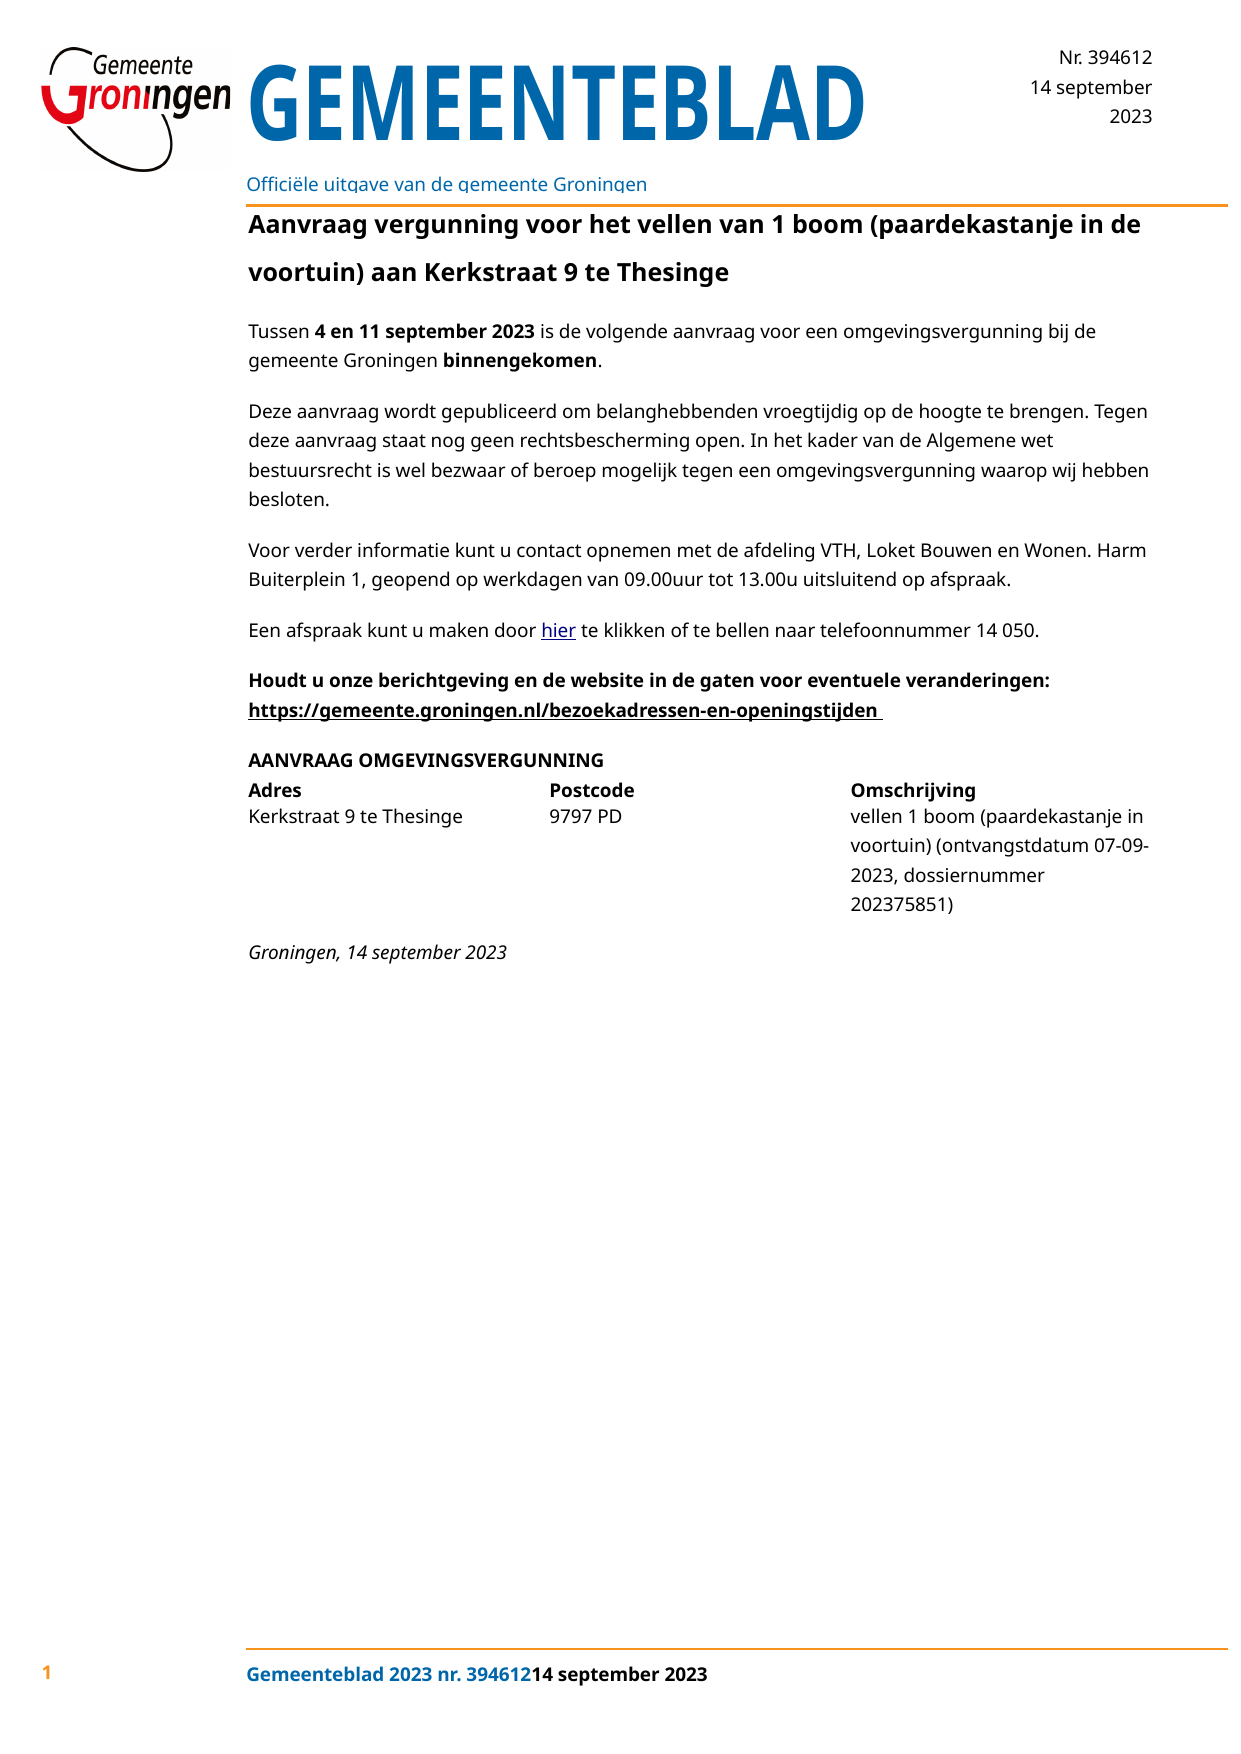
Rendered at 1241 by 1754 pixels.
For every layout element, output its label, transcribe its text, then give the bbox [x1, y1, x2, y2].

table_header Adres [248, 777, 549, 803]
table_cell 9797 PD [549, 803, 850, 917]
text Voor verder informatie kunt u contact opnemen met de afdeling VTH, Loket Bouwen en Wonen. Harm Buiterplein 1, geopend op werkdagen van 09.00uur tot 13.00u uitsluitend op afspraak. [248, 537, 1152, 592]
text Een afspraak kunt u maken door hier te klikken of te bellen naar telefoonnummer 14 050. [248, 617, 1152, 643]
text Deze aanvraag wordt gepubliceerd om belanghebbenden vroegtijdig op de hoogte te brengen. Tegen deze aanvraag staat nog geen rechtsbescherming open. In het kader van de Algemene wet bestuursrecht is wel bezwaar of beroep mogelijk tegen een omgevingsvergunning waarop wij hebben besloten. [248, 398, 1152, 512]
text Aanvraag vergunning voor het vellen van 1 boom (paardekastanje in de voortuin) aan Kerkstraat 9 te Thesinge [248, 207, 1152, 288]
table_cell vellen 1 boom (paardekastanje in voortuin) (ontvangstdatum 07-09-2023, dossiernummer 202375851) [850, 803, 1152, 917]
text Houdt u onze berichtgeving en de website in de gaten voor eventuele veranderingen: https://gemeente.groningen.nl/bezoekadressen-en-openingstijden [248, 667, 1152, 723]
picture [41, 47, 231, 172]
table_header Postcode [549, 777, 850, 803]
text Groningen, 14 september 2023 [248, 939, 1152, 964]
table_cell Kerkstraat 9 te Thesinge [248, 803, 549, 917]
text AANVRAAG OMGEVINGSVERGUNNING [248, 747, 1152, 773]
text Tussen 4 en 11 september 2023 is de volgende aanvraag voor een omgevingsvergunning bij de gemeente Groningen binnengekomen. [248, 318, 1152, 373]
table_header Omschrijving [850, 777, 1152, 803]
